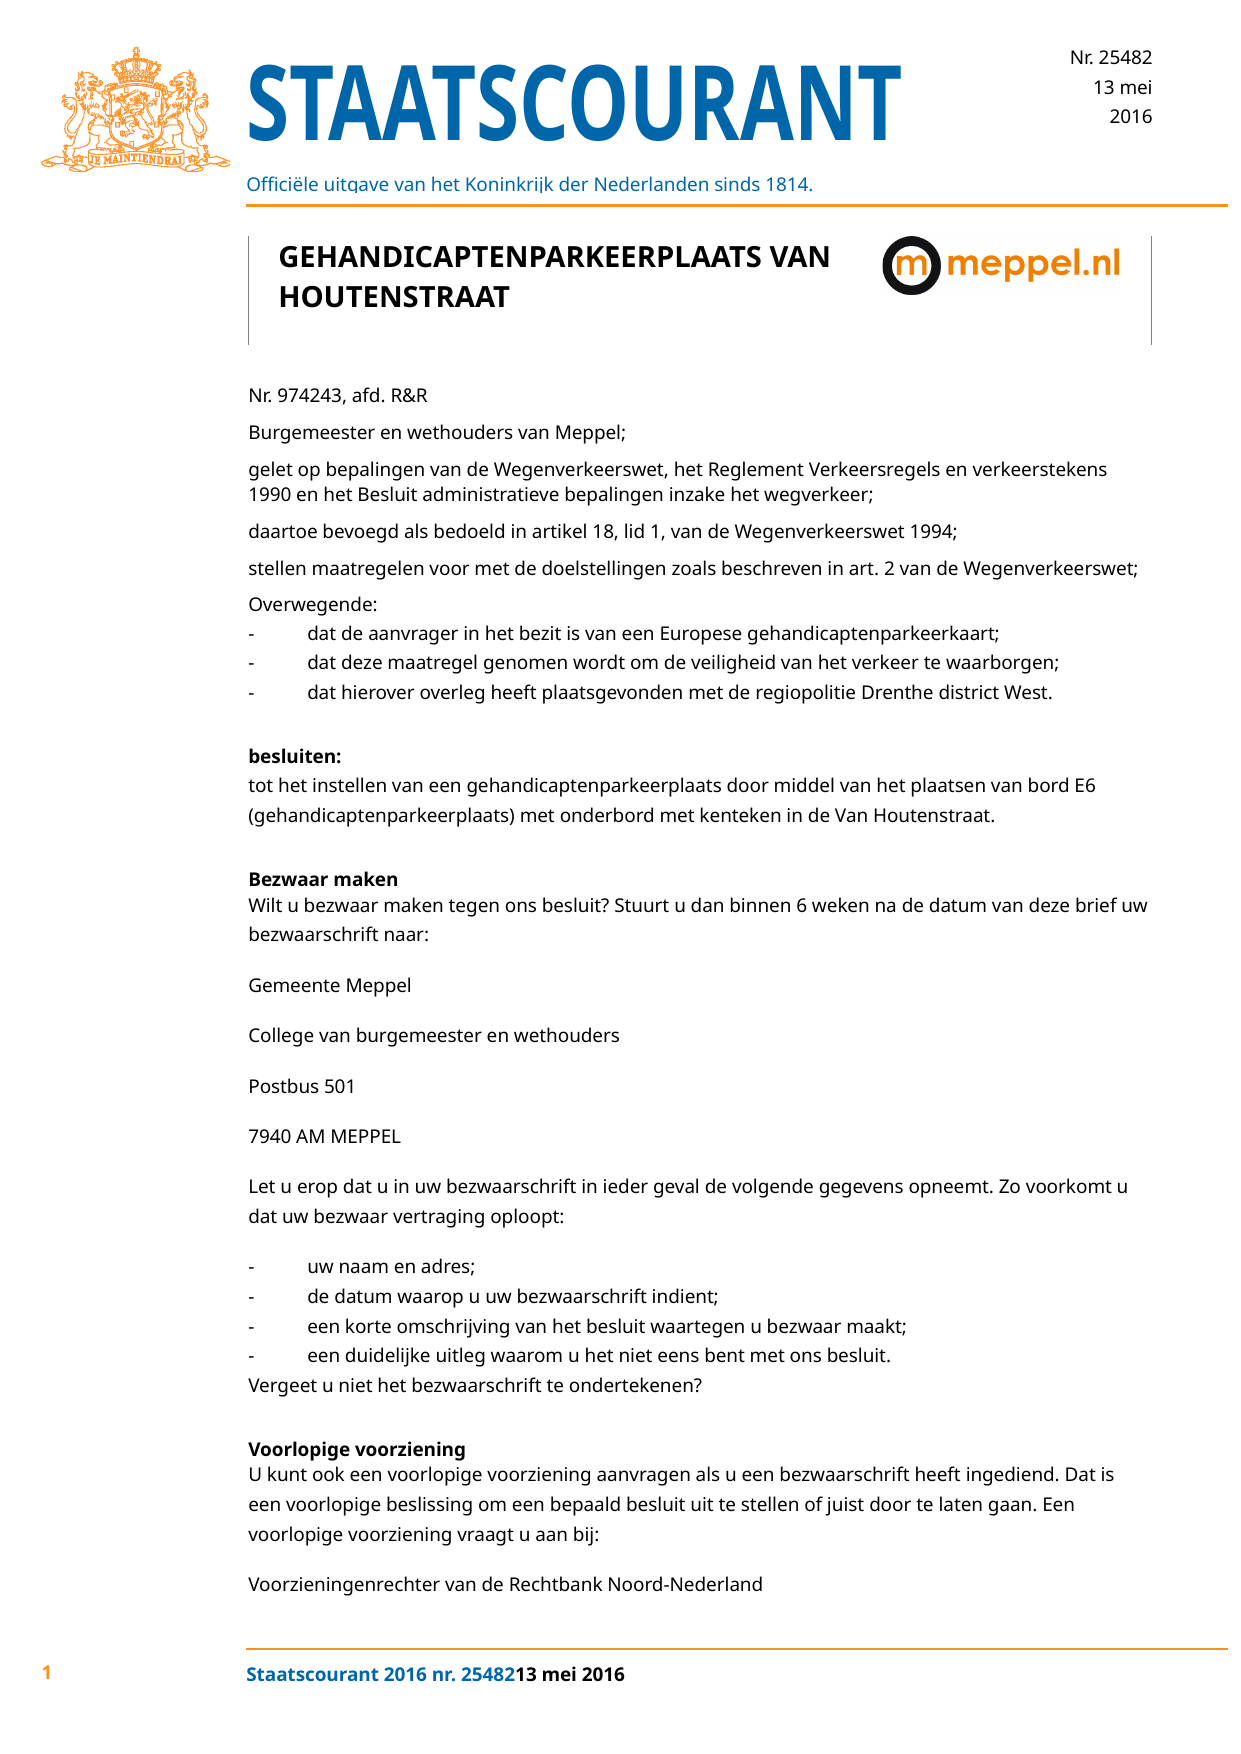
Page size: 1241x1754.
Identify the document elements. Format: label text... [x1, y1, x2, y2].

list de datum waarop u uw bezwaarschrift indient; [248, 1283, 1152, 1309]
text Burgemeester en wethouders van Meppel; [248, 419, 1152, 445]
text 7940 AM MEPPEL [248, 1123, 1152, 1149]
text Postbus 501 [248, 1073, 1152, 1098]
list dat deze maatregel genomen wordt om de veiligheid van het verkeer te waarborgen; [248, 649, 1152, 675]
text Let u erop dat u in uw bezwaarschrift in ieder geval de volgende gegevens opneemt. Zo voorkomt u dat uw bezwaar vertraging oploopt: [248, 1174, 1152, 1229]
text gelet op bepalingen van de Wegenverkeerswet, het Reglement Verkeersregels en verkeerstekens 1990 en het Besluit administratieve bepalingen inzake het wegverkeer; [248, 456, 1152, 507]
text tot het instellen van een gehandicaptenparkeerplaats door middel van het plaatsen van bord E6 (gehandicaptenparkeerplaats) met onderbord met kenteken in de Van Houtenstraat. [248, 773, 1152, 828]
text College van burgemeester en wethouders [248, 1022, 1152, 1048]
list een korte omschrijving van het besluit waartegen u bezwaar maakt; [248, 1313, 1152, 1338]
list een duidelijke uitleg waarom u het niet eens bent met ons besluit. [248, 1342, 1152, 1368]
text Nr. 974243, afd. R&R [248, 383, 1152, 408]
text Bezwaar maken [248, 866, 1152, 892]
table_header [850, 236, 1151, 345]
table_header GEHANDICAPTENPARKEERPLAATS VAN HOUTENSTRAAT [249, 236, 850, 345]
picture [882, 236, 1119, 295]
text Voorzieningenrechter van de Rechtbank Noord-Nederland [248, 1571, 1152, 1597]
list uw naam en adres; [248, 1254, 1152, 1279]
text Wilt u bezwaar maken tegen ons besluit? Stuurt u dan binnen 6 weken na de datum van deze brief uw bezwaarschrift naar: [248, 892, 1152, 947]
text Gemeente Meppel [248, 972, 1152, 998]
text Vergeet u niet het bezwaarschrift te ondertekenen? [248, 1372, 1152, 1398]
text Voorlopige voorziening [248, 1436, 1152, 1462]
picture [41, 47, 231, 172]
text Overwegende: [248, 592, 1152, 617]
text daartoe bevoegd als bedoeld in artikel 18, lid 1, van de Wegenverkeerswet 1994; [248, 518, 1152, 544]
text stellen maatregelen voor met de doelstellingen zoals beschreven in art. 2 van de Wegenverkeerswet; [248, 555, 1152, 581]
list dat hierover overleg heeft plaatsgevonden met de regiopolitie Drenthe district West. [248, 679, 1152, 705]
list dat de aanvrager in het bezit is van een Europese gehandicaptenparkeerkaart; [248, 620, 1152, 646]
text besluiten: [248, 743, 1152, 769]
text U kunt ook een voorlopige voorziening aanvragen als u een bezwaarschrift heeft ingediend. Dat is een voorlopige beslissing om een bepaald besluit uit te stellen of juist door te laten gaan. Een voorlopige voorziening vraagt u aan bij: [248, 1462, 1152, 1547]
